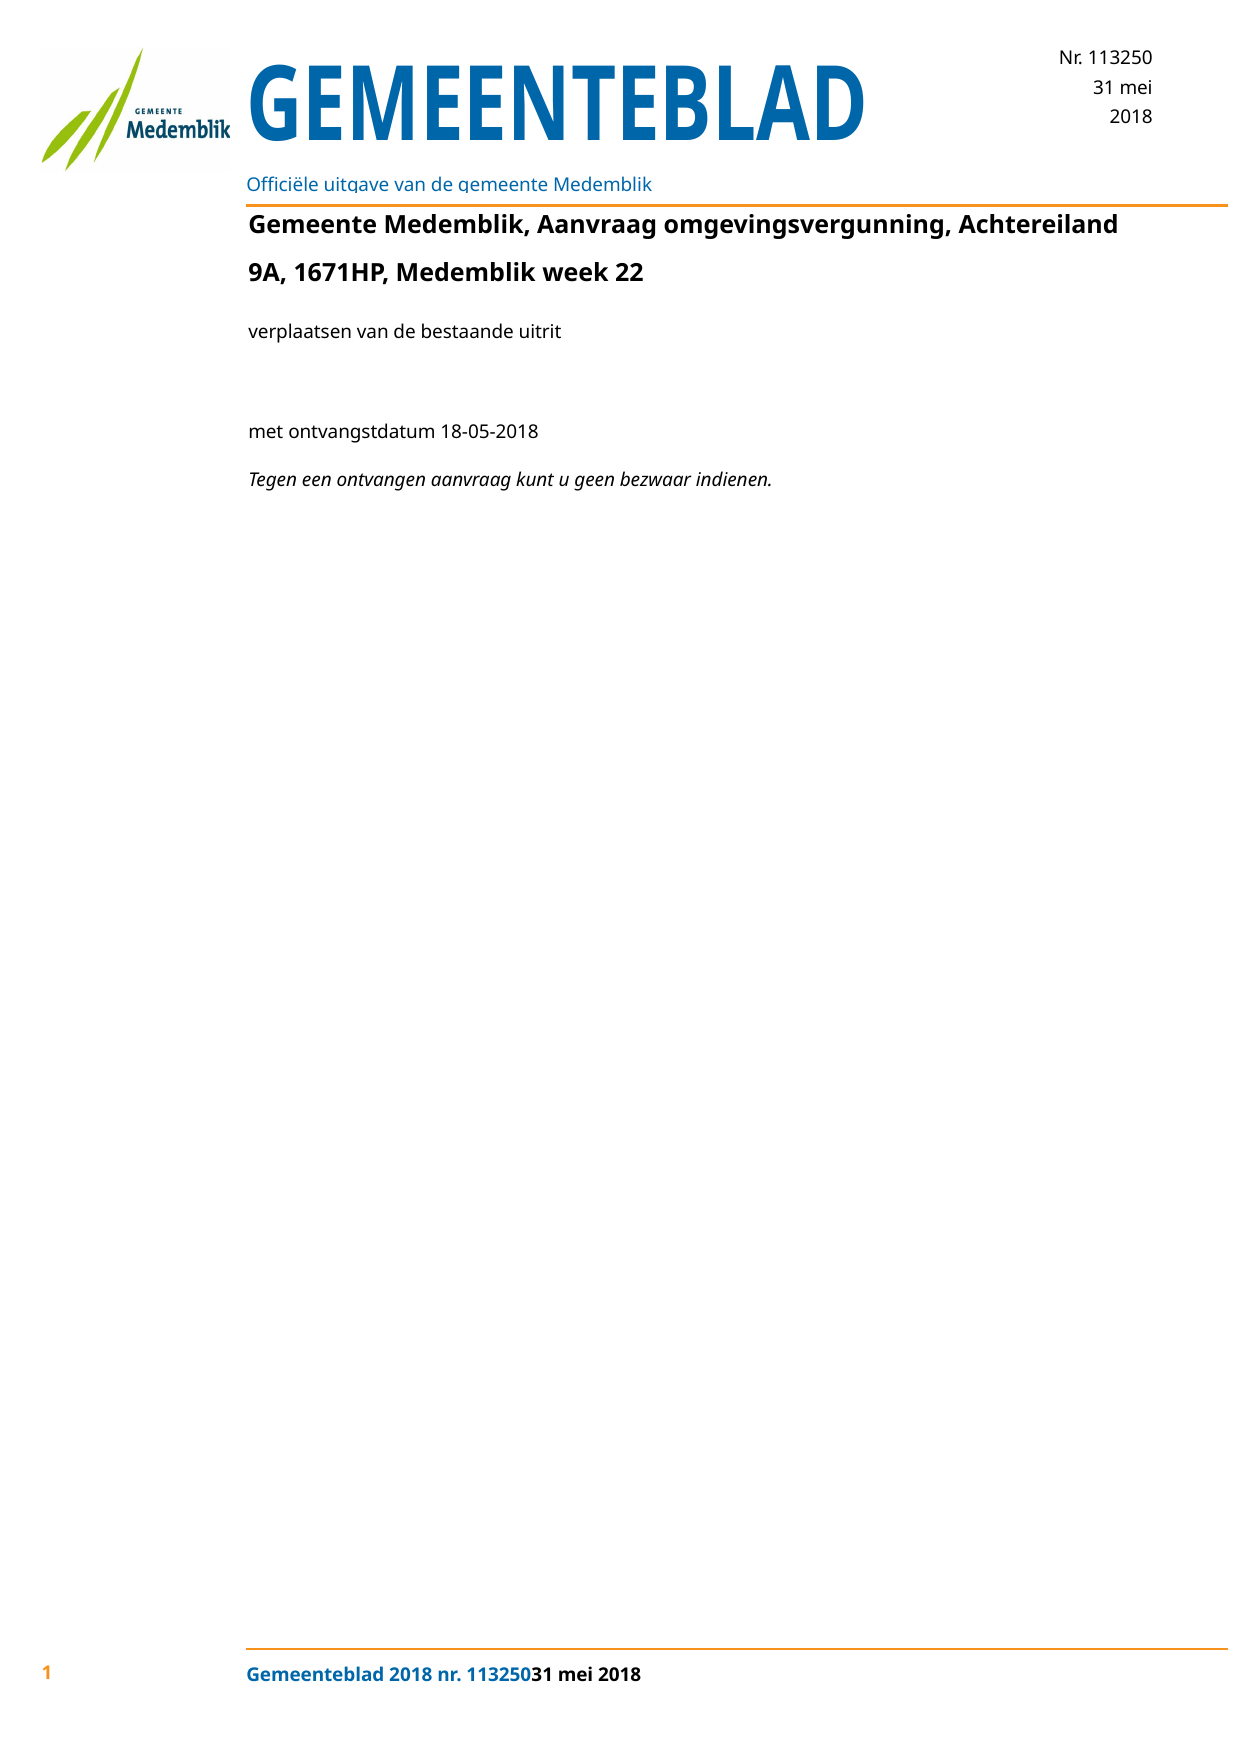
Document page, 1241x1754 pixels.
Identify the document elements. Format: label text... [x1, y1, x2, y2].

text met ontvangstdatum 18-05-2018 [248, 419, 1152, 444]
text Gemeente Medemblik, Aanvraag omgevingsvergunning, Achtereiland 9A, 1671HP, Medemblik week 22 [248, 207, 1152, 288]
text Tegen een ontvangen aanvraag kunt u geen bezwaar indienen. [248, 467, 1152, 492]
picture [41, 47, 231, 172]
text verplaatsen van de bestaande uitrit [248, 318, 1152, 344]
